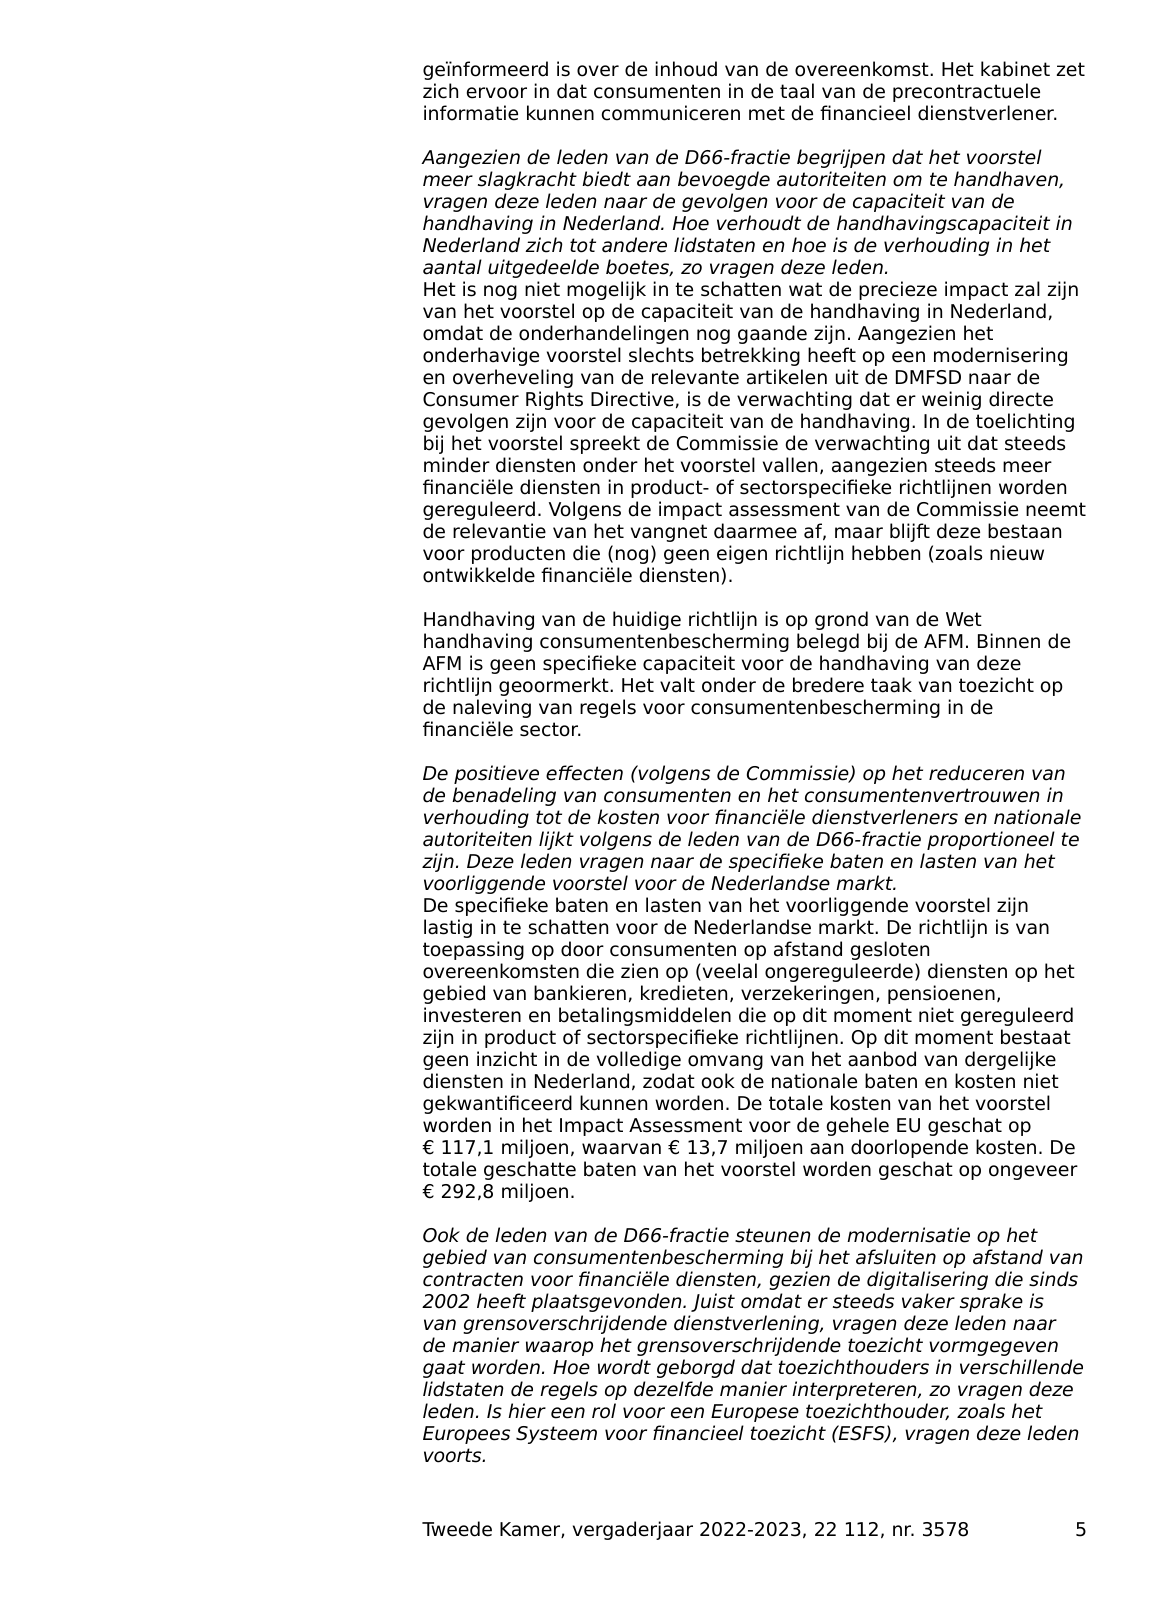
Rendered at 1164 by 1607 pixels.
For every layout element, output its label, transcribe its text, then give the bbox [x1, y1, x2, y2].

text Het is nog niet mogelijk in te schatten wat de precieze impact zal zijn van het voorstel op de capaciteit van de handhaving in Nederland, omdat de onderhandelingen nog gaande zijn. Aangezien het onderhavige voorstel slechts betrekking heeft op een modernisering en overheveling van de relevante artikelen uit de DMFSD naar de Consumer Rights Directive, is de verwachting dat er weinig directe gevolgen zijn voor de capaciteit van de handhaving. In de toelichting bij het voorstel spreekt de Commissie de verwachting uit dat steeds minder diensten onder het voorstel vallen, aangezien steeds meer financiële diensten in product- of sectorspecifieke richtlijnen worden gereguleerd. Volgens de impact assessment van de Commissie neemt de relevantie van het vangnet daarmee af, maar blijft deze bestaan voor producten die (nog) geen eigen richtlijn hebben (zoals nieuw ontwikkelde financiële diensten). [422, 279, 1087, 587]
text Aangezien de leden van de D66-fractie begrijpen dat het voorstel meer slagkracht biedt aan bevoegde autoriteiten om te handhaven, vragen deze leden naar de gevolgen voor de capaciteit van de handhaving in Nederland. Hoe verhoudt de handhavingscapaciteit in Nederland zich tot andere lidstaten en hoe is de verhouding in het aantal uitgedeelde boetes, zo vragen deze leden. [422, 147, 1087, 279]
text Ook de leden van de D66-fractie steunen de modernisatie op het gebied van consumentenbescherming bij het afsluiten op afstand van contracten voor financiële diensten, gezien de digitalisering die sinds 2002 heeft plaatsgevonden. Juist omdat er steeds vaker sprake is van grensoverschrijdende dienstverlening, vragen deze leden naar de manier waarop het grensoverschrijdende toezicht vormgegeven gaat worden. Hoe wordt geborgd dat toezichthouders in verschillende lidstaten de regels op dezelfde manier interpreteren, zo vragen deze leden. Is hier een rol voor een Europese toezichthouder, zoals het Europees Systeem voor financieel toezicht (ESFS), vragen deze leden voorts. [422, 1225, 1087, 1467]
text Handhaving van de huidige richtlijn is op grond van de Wet handhaving consumentenbescherming belegd bij de AFM. Binnen de AFM is geen specifieke capaciteit voor de handhaving van deze richtlijn geoormerkt. Het valt onder de bredere taak van toezicht op de naleving van regels voor consumentenbescherming in de financiële sector. [422, 609, 1087, 741]
text De specifieke baten en lasten van het voorliggende voorstel zijn lastig in te schatten voor de Nederlandse markt. De richtlijn is van toepassing op door consumenten op afstand gesloten overeenkomsten die zien op (veelal ongereguleerde) diensten op het gebied van bankieren, kredieten, verzekeringen, pensioenen, investeren en betalingsmiddelen die op dit moment niet gereguleerd zijn in product of sectorspecifieke richtlijnen. Op dit moment bestaat geen inzicht in de volledige omvang van het aanbod van dergelijke diensten in Nederland, zodat ook de nationale baten en kosten niet gekwantificeerd kunnen worden. De totale kosten van het voorstel worden in het Impact Assessment voor de gehele EU geschat op € 117,1 miljoen, waarvan € 13,7 miljoen aan doorlopende kosten. De totale geschatte baten van het voorstel worden geschat op ongeveer € 292,8 miljoen. [422, 895, 1087, 1203]
text geïnformeerd is over de inhoud van de overeenkomst. Het kabinet zet zich ervoor in dat consumenten in de taal van de precontractuele informatie kunnen communiceren met de financieel dienstverlener. [422, 59, 1087, 125]
text De positieve effecten (volgens de Commissie) op het reduceren van de benadeling van consumenten en het consumentenvertrouwen in verhouding tot de kosten voor financiële dienstverleners en nationale autoriteiten lijkt volgens de leden van de D66-fractie proportioneel te zijn. Deze leden vragen naar de specifieke baten en lasten van het voorliggende voorstel voor de Nederlandse markt. [422, 763, 1087, 895]
